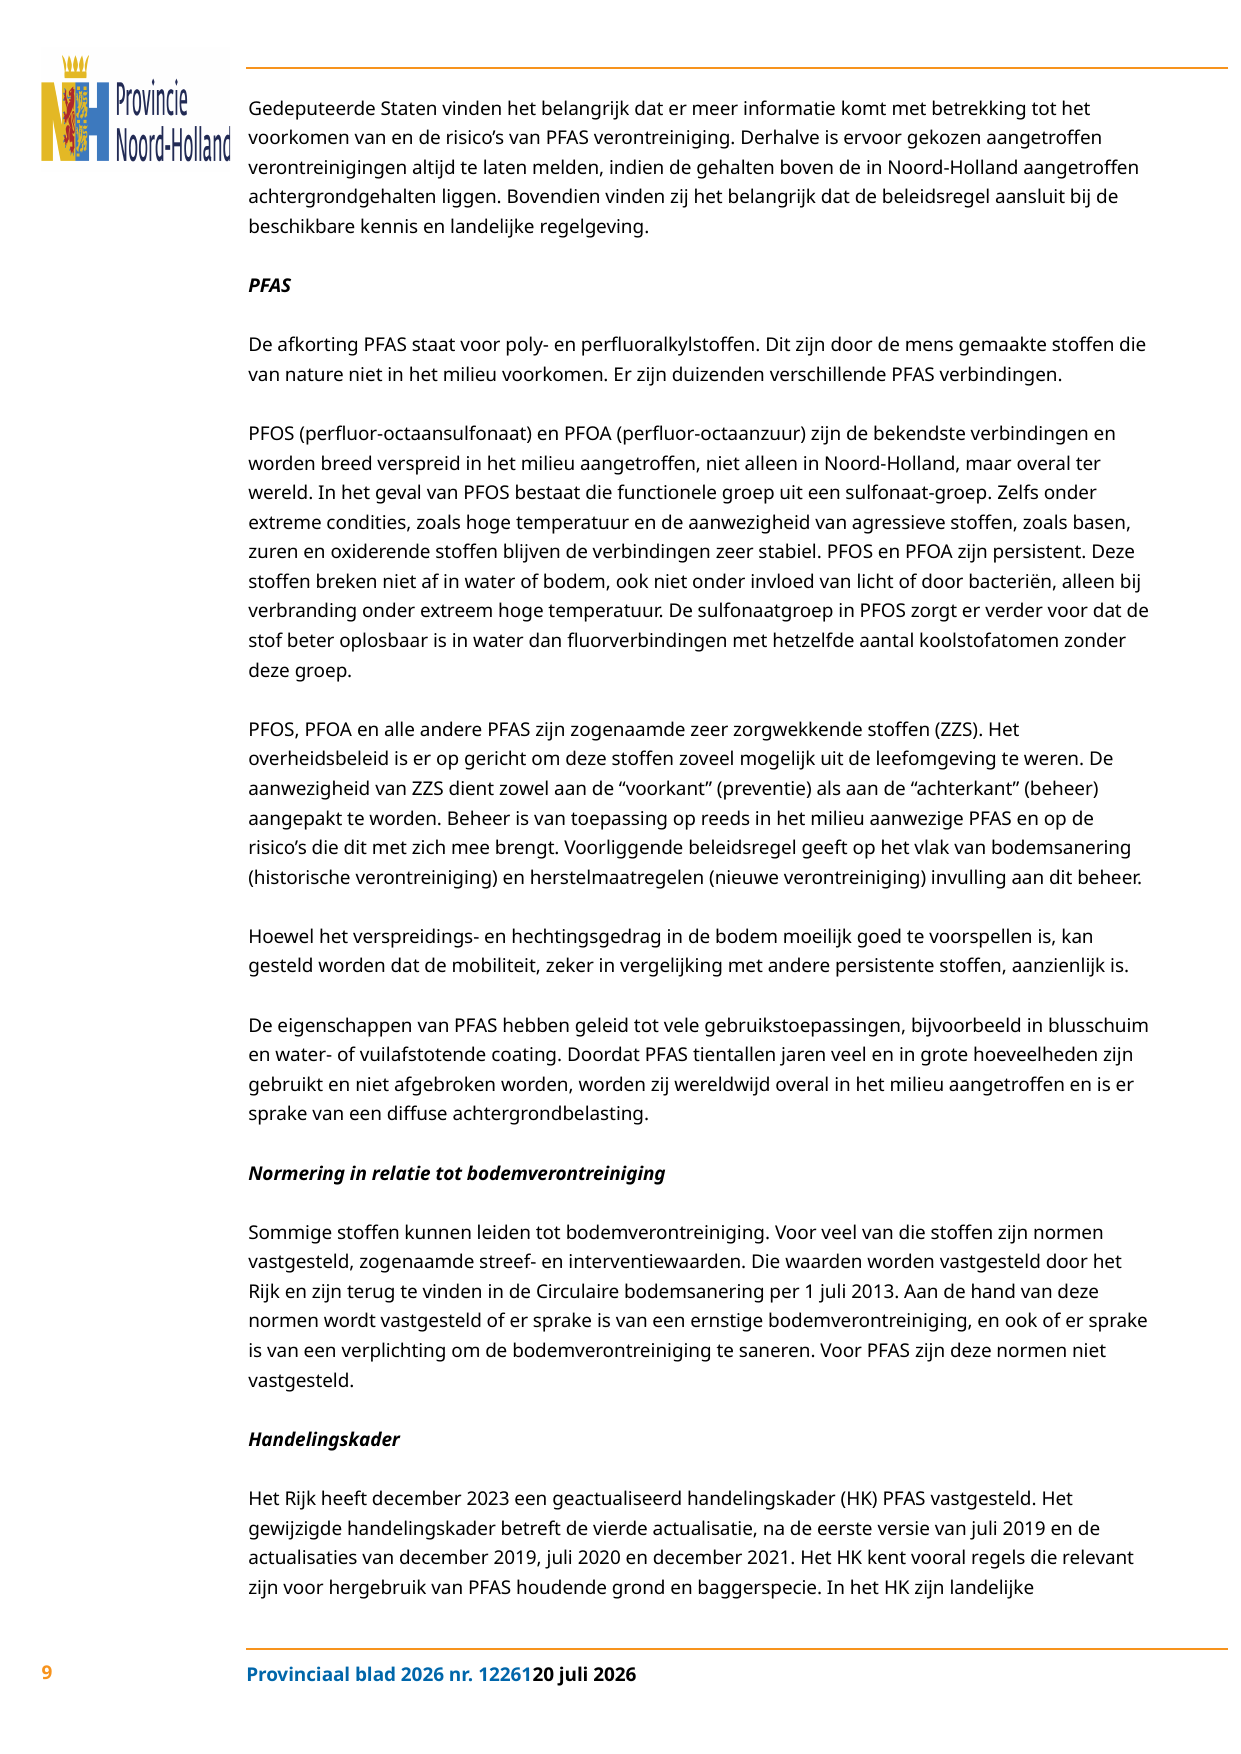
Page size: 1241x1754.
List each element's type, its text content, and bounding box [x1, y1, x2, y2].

picture [41, 47, 231, 172]
text Handelingskader [248, 1426, 1152, 1452]
text PFOS (perfluor-octaansulfonaat) en PFOA (perfluor-octaanzuur) zijn de bekendste verbindingen en worden breed verspreid in het milieu aangetroffen, niet alleen in Noord-Holland, maar overal ter wereld. In het geval van PFOS bestaat die functionele groep uit een sulfonaat-groep. Zelfs onder extreme condities, zoals hoge temperatuur en de aanwezigheid van agressieve stoffen, zoals basen, zuren en oxiderende stoffen blijven de verbindingen zeer stabiel. PFOS en PFOA zijn persistent. Deze stoffen breken niet af in water of bodem, ook niet onder invloed van licht of door bacteriën, alleen bij verbranding onder extreem hoge temperatuur. De sulfonaatgroep in PFOS zorgt er verder voor dat de stof beter oplosbaar is in water dan fluorverbindingen met hetzelfde aantal koolstofatomen zonder deze groep. [248, 420, 1152, 683]
text Sommige stoffen kunnen leiden tot bodemverontreiniging. Voor veel van die stoffen zijn normen vastgesteld, zogenaamde streef- en interventiewaarden. Die waarden worden vastgesteld door het Rijk en zijn terug te vinden in de Circulaire bodemsanering per 1 juli 2013. Aan de hand van deze normen wordt vastgesteld of er sprake is van een ernstige bodemverontreiniging, en ook of er sprake is van een verplichting om de bodemverontreiniging te saneren. Voor PFAS zijn deze normen niet vastgesteld. [248, 1219, 1152, 1393]
text Normering in relatie tot bodemverontreiniging [248, 1160, 1152, 1186]
text De eigenschappen van PFAS hebben geleid tot vele gebruikstoepassingen, bijvoorbeeld in blusschuim en water- of vuilafstotende coating. Doordat PFAS tientallen jaren veel en in grote hoeveelheden zijn gebruikt en niet afgebroken worden, worden zij wereldwijd overal in het milieu aangetroffen en is er sprake van een diffuse achtergrondbelasting. [248, 1012, 1152, 1126]
text PFOS, PFOA en alle andere PFAS zijn zogenaamde zeer zorgwekkende stoffen (ZZS). Het overheidsbeleid is er op gericht om deze stoffen zoveel mogelijk uit de leefomgeving te weren. De aanwezigheid van ZZS dient zowel aan de “voorkant” (preventie) als aan de “achterkant” (beheer) aangepakt te worden. Beheer is van toepassing op reeds in het milieu aanwezige PFAS en op de risico’s die dit met zich mee brengt. Voorliggende beleidsregel geeft op het vlak van bodemsanering (historische verontreiniging) en herstelmaatregelen (nieuwe verontreiniging) invulling aan dit beheer. [248, 716, 1152, 890]
text Gedeputeerde Staten vinden het belangrijk dat er meer informatie komt met betrekking tot het voorkomen van en de risico’s van PFAS verontreiniging. Derhalve is ervoor gekozen aangetroffen verontreinigingen altijd te laten melden, indien de gehalten boven de in Noord-Holland aangetroffen achtergrondgehalten liggen. Bovendien vinden zij het belangrijk dat de beleidsregel aansluit bij de beschikbare kennis en landelijke regelgeving. [248, 95, 1152, 239]
text Het Rijk heeft december 2023 een geactualiseerd handelingskader (HK) PFAS vastgesteld. Het gewijzigde handelingskader betreft de vierde actualisatie, na de eerste versie van juli 2019 en de actualisaties van december 2019, juli 2020 en december 2021. Het HK kent vooral regels die relevant zijn voor hergebruik van PFAS houdende grond en baggerspecie. In het HK zijn landelijke [248, 1485, 1152, 1600]
text PFAS [248, 272, 1152, 298]
text De afkorting PFAS staat voor poly- en perfluoralkylstoffen. Dit zijn door de mens gemaakte stoffen die van nature niet in het milieu voorkomen. Er zijn duizenden verschillende PFAS verbindingen. [248, 331, 1152, 387]
text Hoewel het verspreidings- en hechtingsgedrag in de bodem moeilijk goed te voorspellen is, kan gesteld worden dat de mobiliteit, zeker in vergelijking met andere persistente stoffen, aanzienlijk is. [248, 923, 1152, 978]
